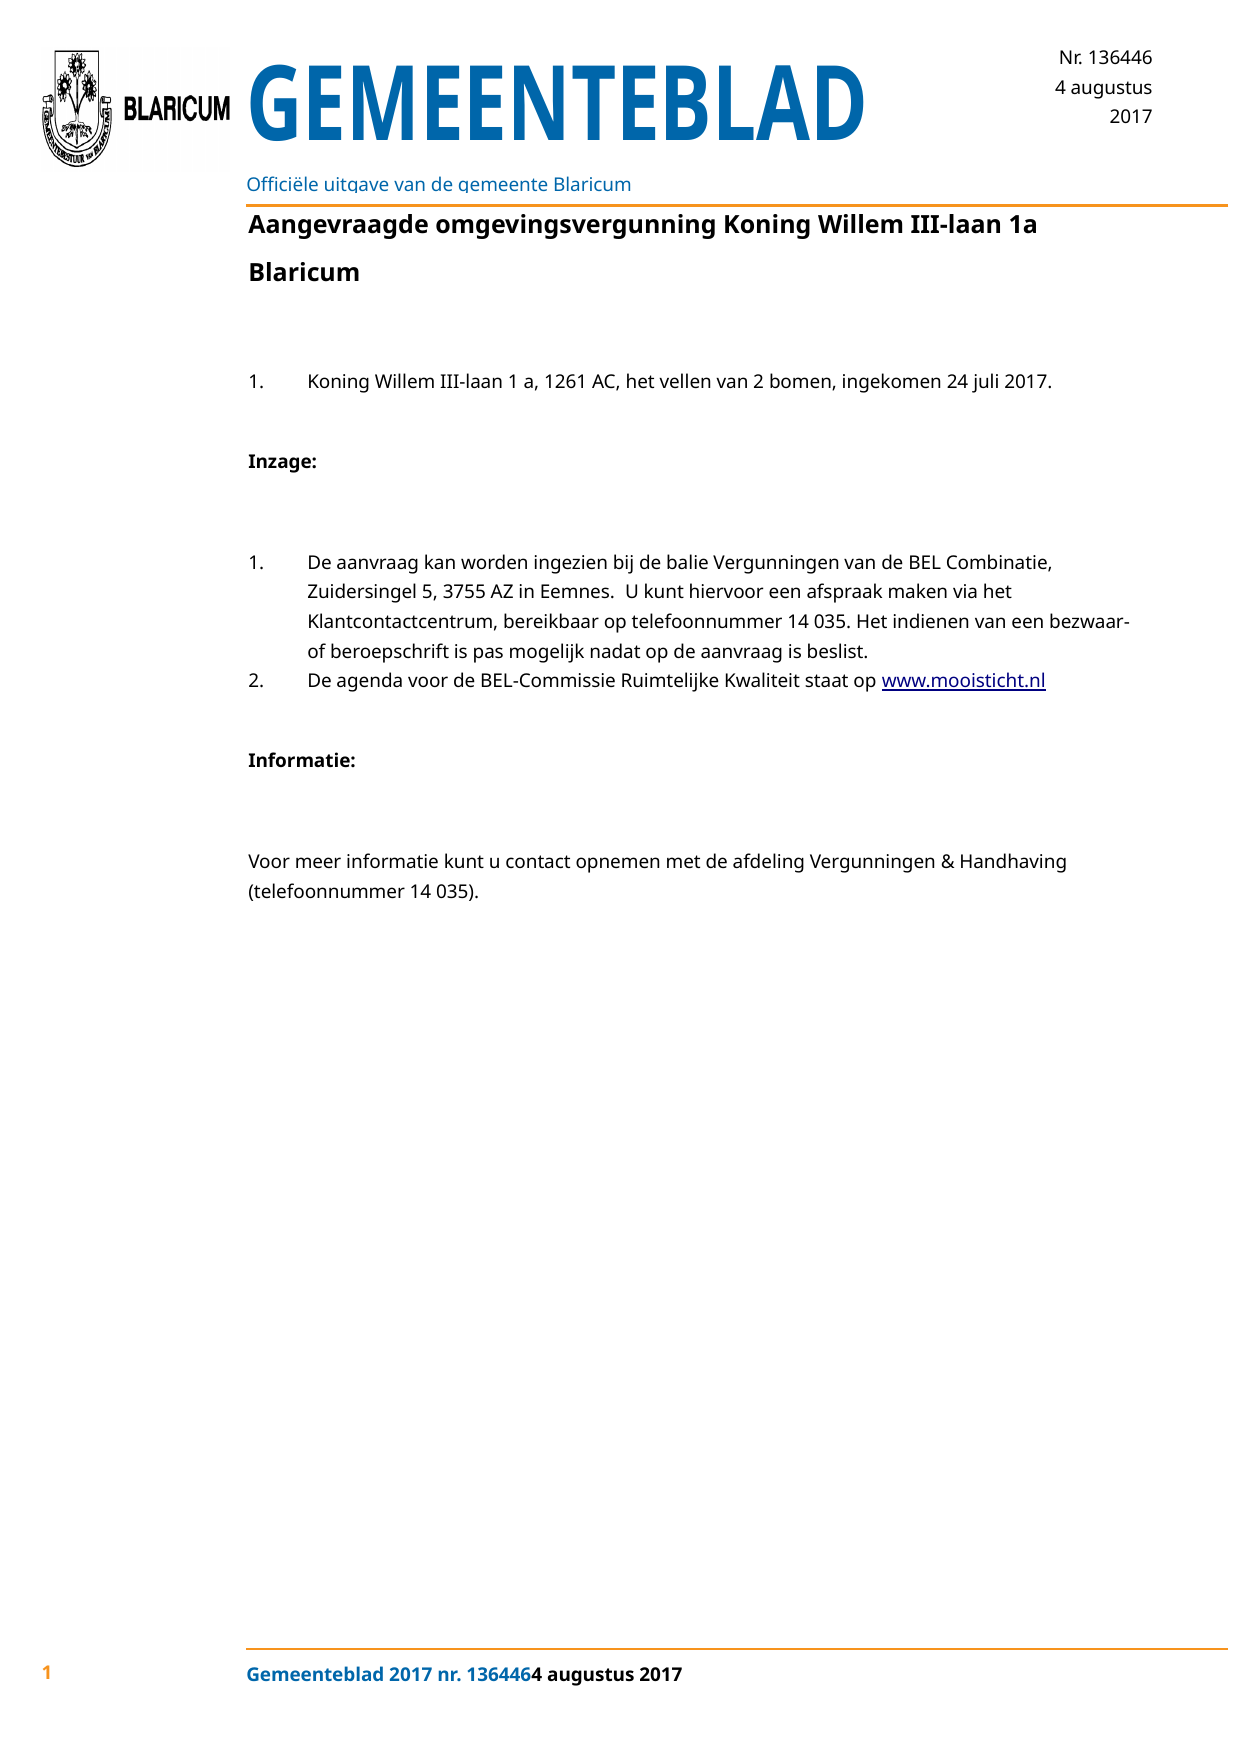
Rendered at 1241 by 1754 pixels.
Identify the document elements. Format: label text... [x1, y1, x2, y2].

text Inzage: [248, 448, 1152, 474]
picture [41, 47, 231, 172]
text Voor meer informatie kunt u contact opnemen met de afdeling Vergunningen & Handhaving (telefoonnummer 14 035). [248, 848, 1152, 904]
text Informatie: [248, 747, 1152, 773]
list De aanvraag kan worden ingezien bij de balie Vergunningen van de BEL Combinatie, Zuidersingel 5, 3755 AZ in Eemnes. U kunt hiervoor een afspraak maken via het Klantcontactcentrum, bereikbaar op telefoonnummer 14 035. Het indienen van een bezwaar- of beroepschrift is pas mogelijk nadat op de aanvraag is beslist. [248, 549, 1152, 664]
list Koning Willem III-laan 1 a, 1261 AC, het vellen van 2 bomen, ingekomen 24 juli 2017. [248, 368, 1152, 394]
text Aangevraagde omgevingsvergunning Koning Willem III-laan 1a Blaricum [248, 207, 1152, 288]
list De agenda voor de BEL-Commissie Ruimtelijke Kwaliteit staat op www.mooisticht.nl [248, 667, 1152, 693]
